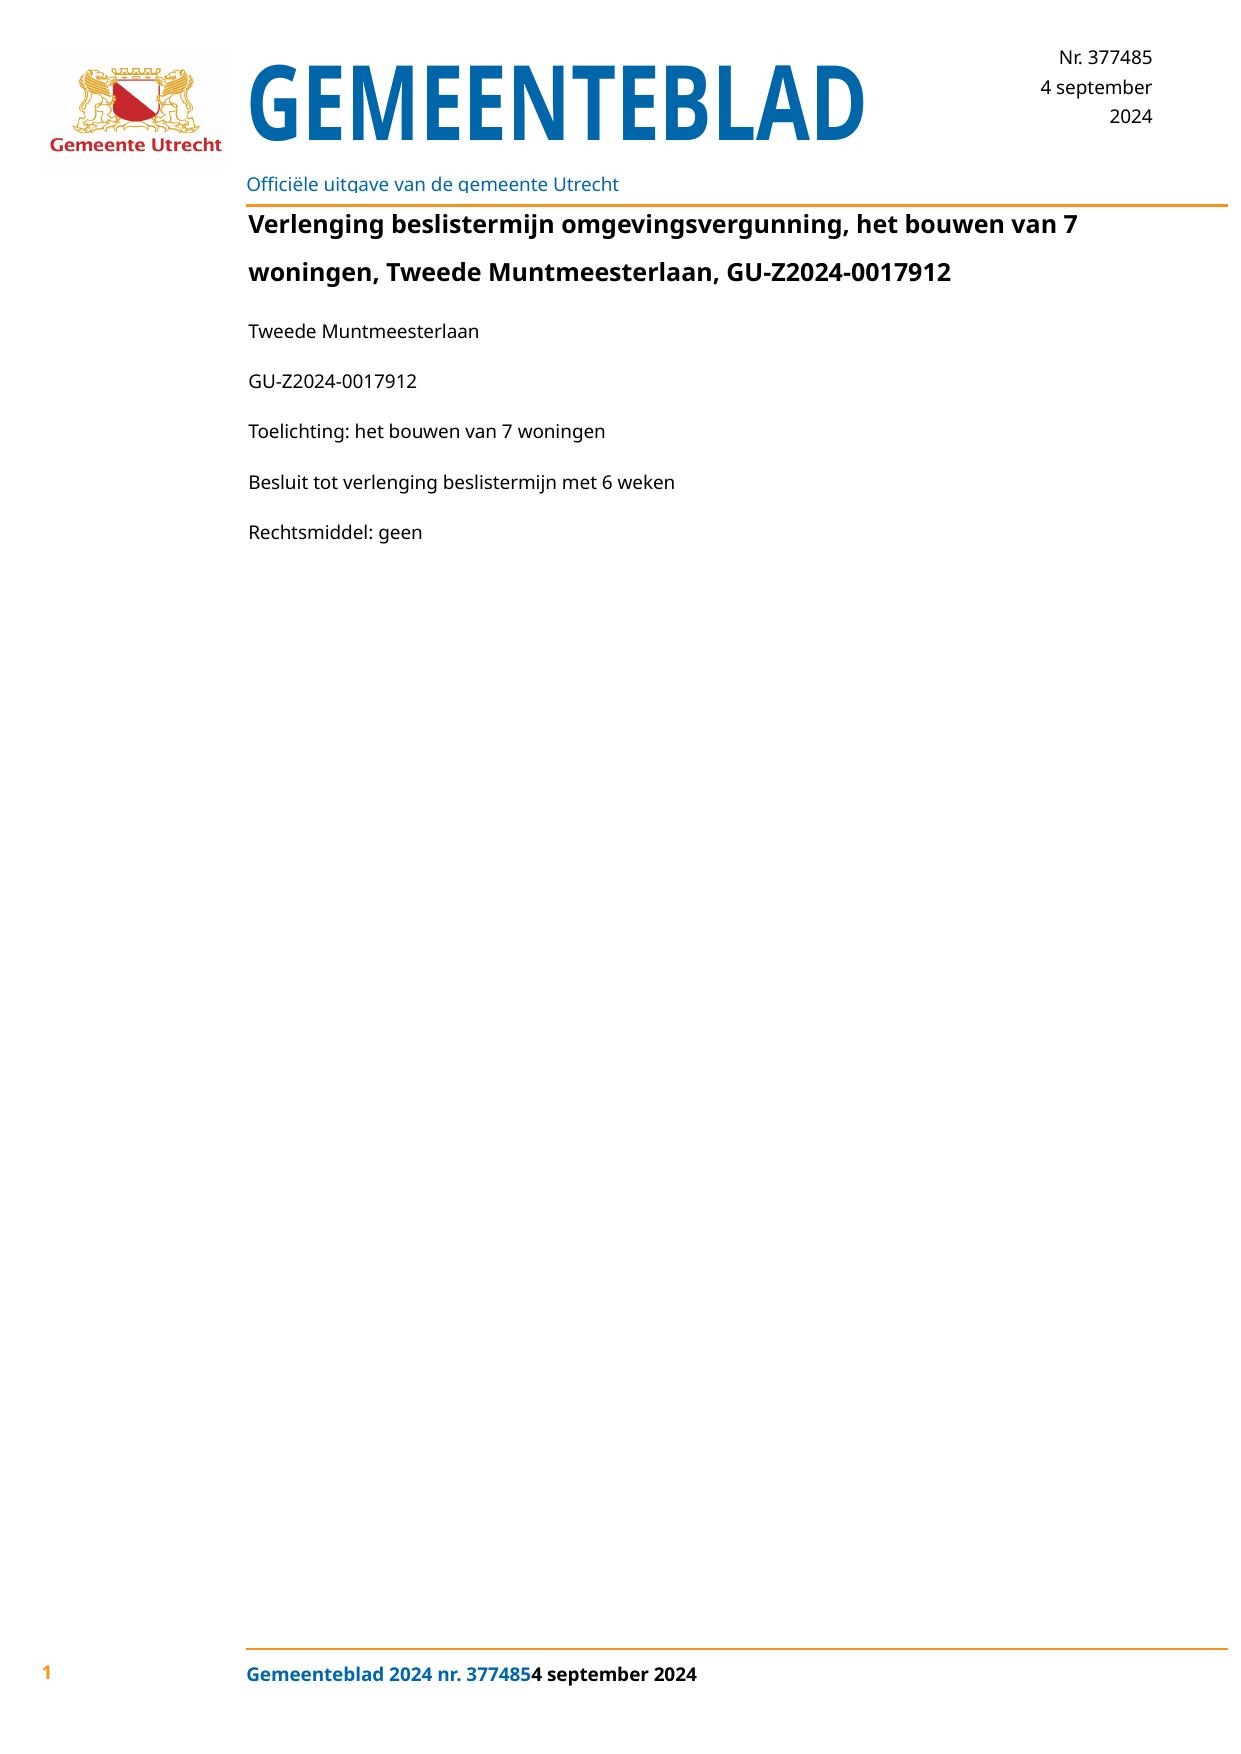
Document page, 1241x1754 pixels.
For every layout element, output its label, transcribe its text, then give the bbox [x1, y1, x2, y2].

picture [41, 47, 231, 172]
text Tweede Muntmeesterlaan [248, 318, 1152, 344]
text Rechtsmiddel: geen [248, 519, 1152, 545]
text Toelichting: het bouwen van 7 woningen [248, 419, 1152, 444]
text Verlenging beslistermijn omgevingsvergunning, het bouwen van 7 woningen, Tweede Muntmeesterlaan, GU-Z2024-0017912 [248, 207, 1152, 288]
text GU-Z2024-0017912 [248, 368, 1152, 394]
text Besluit tot verlenging beslistermijn met 6 weken [248, 469, 1152, 495]
